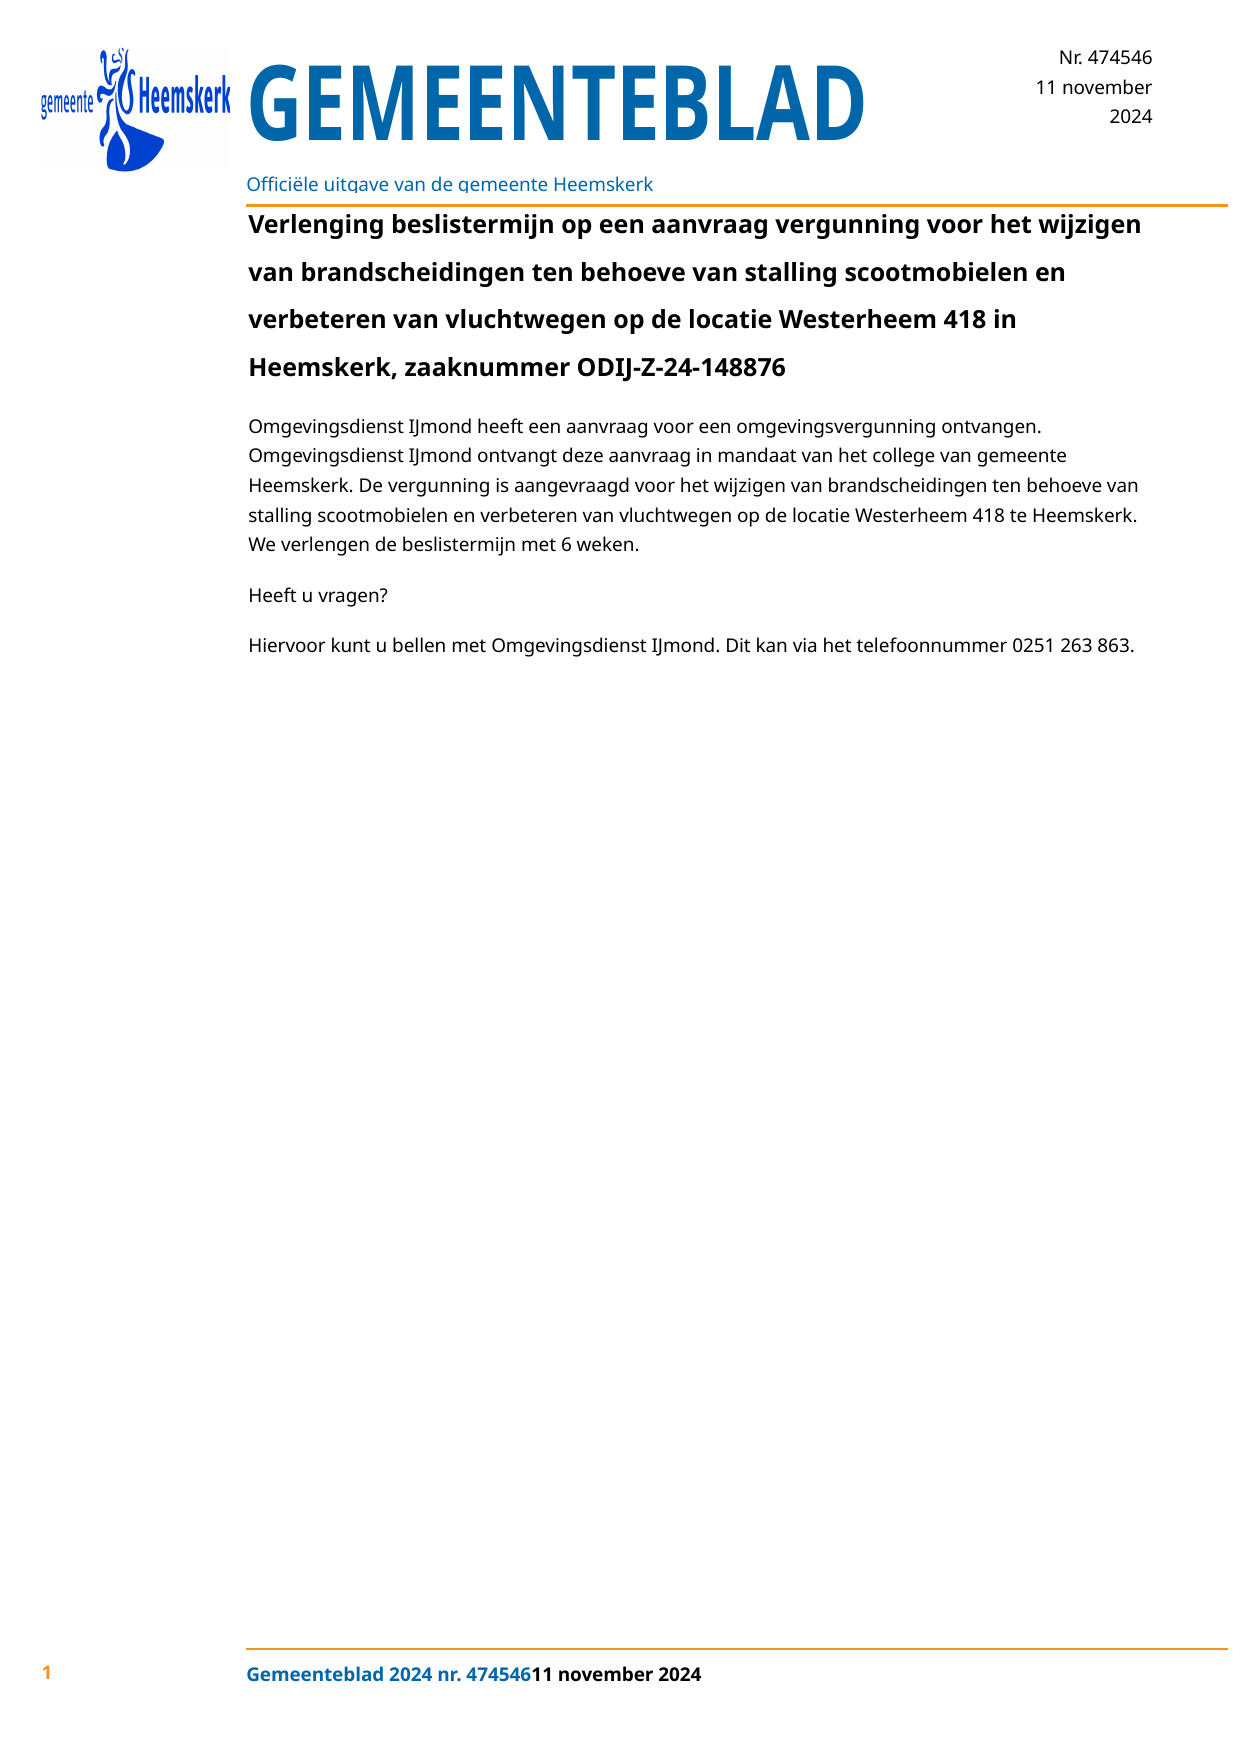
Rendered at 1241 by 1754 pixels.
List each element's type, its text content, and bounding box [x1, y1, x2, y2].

picture [41, 47, 231, 172]
text Verlenging beslistermijn op een aanvraag vergunning voor het wijzigen van brandscheidingen ten behoeve van stalling scootmobielen en verbeteren van vluchtwegen op de locatie Westerheem 418 in Heemskerk, zaaknummer ODIJ-Z-24-148876 [248, 207, 1152, 384]
text Heeft u vragen? [248, 582, 1152, 608]
text Hiervoor kunt u bellen met Omgevingsdienst IJmond. Dit kan via het telefoonnummer 0251 263 863. [248, 632, 1152, 658]
text Omgevingsdienst IJmond heeft een aanvraag voor een omgevingsvergunning ontvangen. Omgevingsdienst IJmond ontvangt deze aanvraag in mandaat van het college van gemeente Heemskerk. De vergunning is aangevraagd voor het wijzigen van brandscheidingen ten behoeve van stalling scootmobielen en verbeteren van vluchtwegen op de locatie Westerheem 418 te Heemskerk. We verlengen de beslistermijn met 6 weken. [248, 413, 1152, 557]
